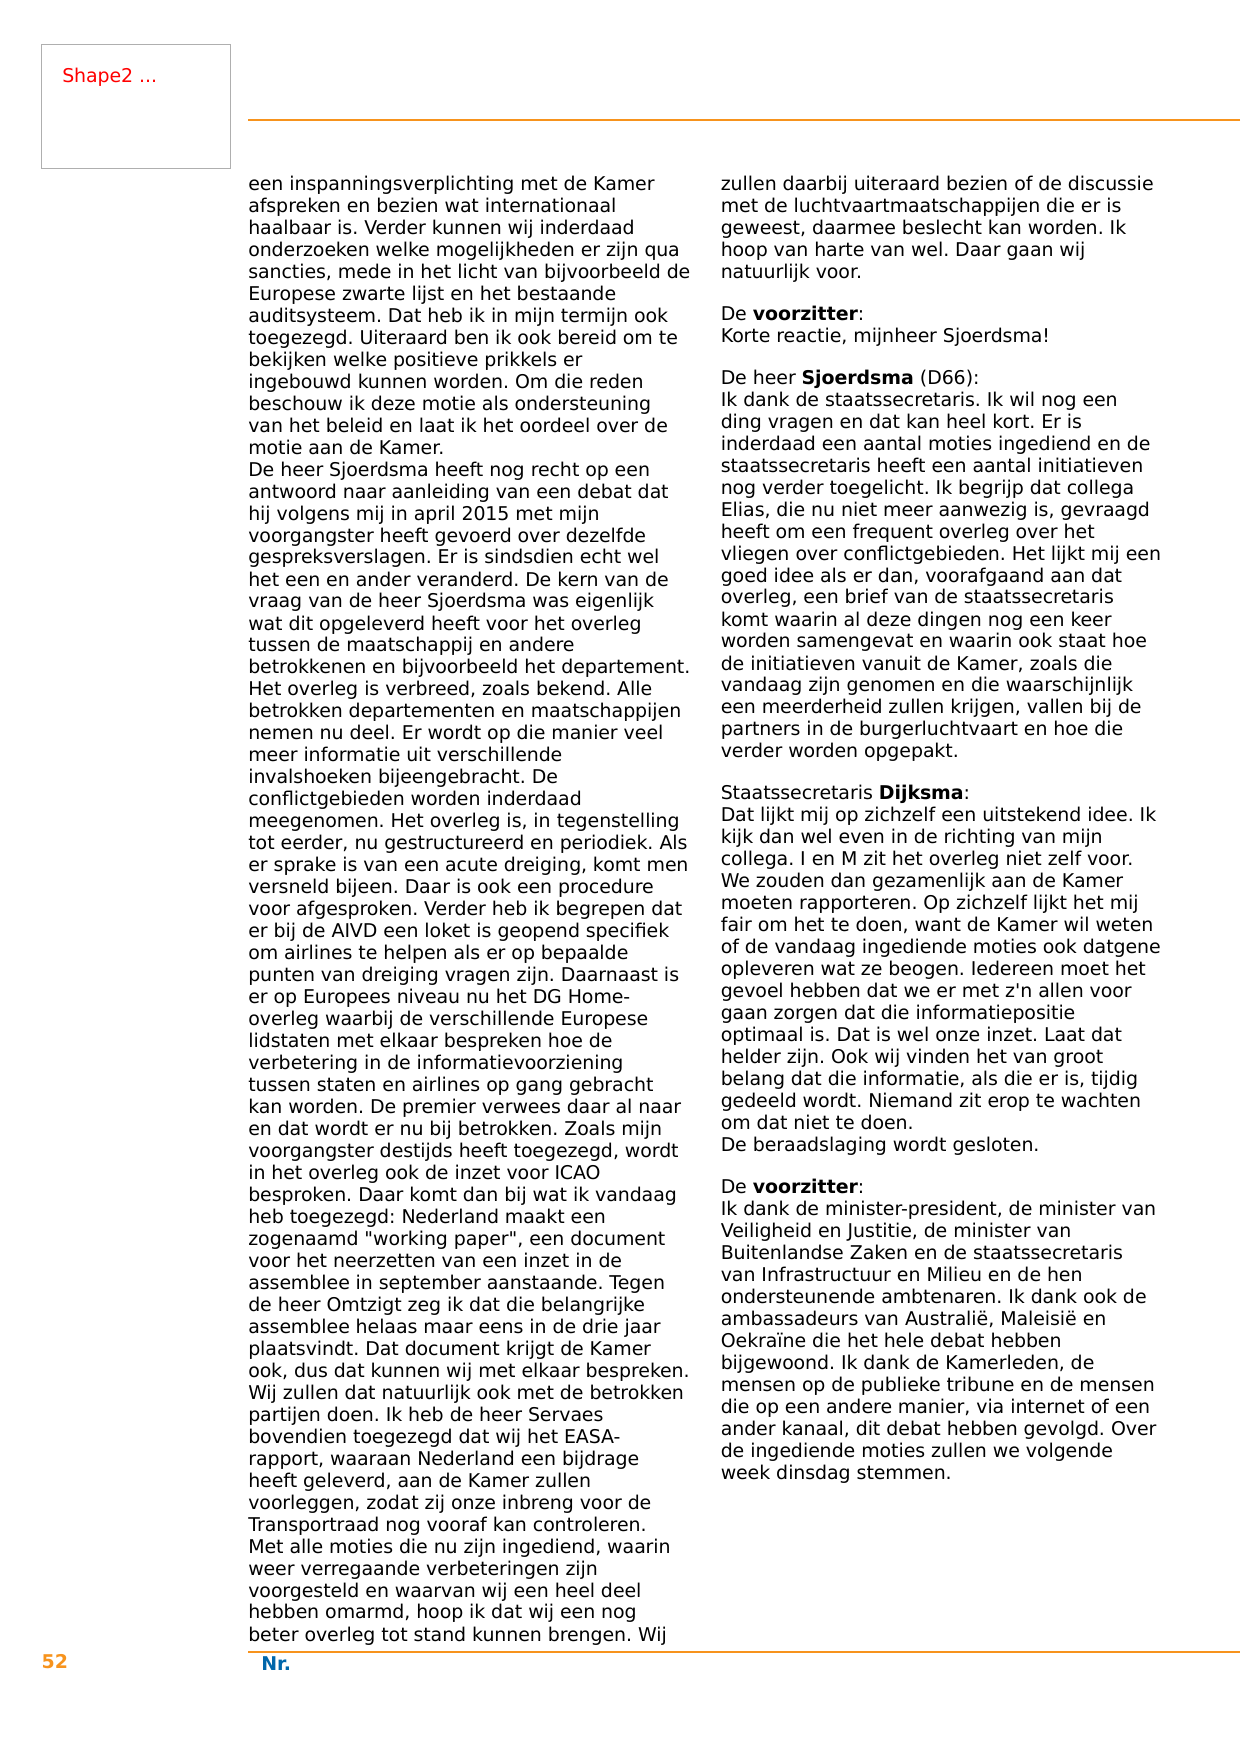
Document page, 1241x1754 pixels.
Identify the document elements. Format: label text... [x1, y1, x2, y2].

text zullen daarbij uiteraard bezien of de discussie met de luchtvaartmaatschappijen die er is geweest, daarmee beslecht kan worden. Ik hoop van harte van wel. Daar gaan wij natuurlijk voor. [721, 173, 1163, 283]
text een inspanningsverplichting met de Kamer afspreken en bezien wat internationaal haalbaar is. Verder kunnen wij inderdaad onderzoeken welke mogelijkheden er zijn qua sancties, mede in het licht van bijvoorbeeld de Europese zwarte lijst en het bestaande auditsysteem. Dat heb ik in mijn termijn ook toegezegd. Uiteraard ben ik ook bereid om te bekijken welke positieve prikkels er ingebouwd kunnen worden. Om die reden beschouw ik deze motie als ondersteuning van het beleid en laat ik het oordeel over de motie aan de Kamer. [248, 173, 691, 458]
text De heer Sjoerdsma (D66): [721, 367, 1163, 389]
text Ik dank de staatssecretaris. Ik wil nog een ding vragen en dat kan heel kort. Er is inderdaad een aantal moties ingediend en de staatssecretaris heeft een aantal initiatieven nog verder toegelicht. Ik begrijp dat collega Elias, die nu niet meer aanwezig is, gevraagd heeft om een frequent overleg over het vliegen over conflictgebieden. Het lijkt mij een goed idee als er dan, voorafgaand aan dat overleg, een brief van de staatssecretaris komt waarin al deze dingen nog een keer worden samengevat en waarin ook staat hoe de initiatieven vanuit de Kamer, zoals die vandaag zijn genomen en die waarschijnlijk een meerderheid zullen krijgen, vallen bij de partners in de burgerluchtvaart en hoe die verder worden opgepakt. [721, 389, 1163, 762]
text Staatssecretaris Dijksma: [721, 782, 1163, 804]
text De voorzitter: [721, 303, 1163, 325]
text Korte reactie, mijnheer Sjoerdsma! [721, 325, 1163, 347]
text Ik dank de minister-president, de minister van Veiligheid en Justitie, de minister van Buitenlandse Zaken en de staatssecretaris van Infrastructuur en Milieu en de hen ondersteunende ambtenaren. Ik dank ook de ambassadeurs van Australië, Maleisië en Oekraïne die het hele debat hebben bijgewoond. Ik dank de Kamerleden, de mensen op de publieke tribune en de mensen die op een andere manier, via internet of een ander kanaal, dit debat hebben gevolgd. Over de ingediende moties zullen we volgende week dinsdag stemmen. [721, 1198, 1163, 1484]
text De voorzitter: [721, 1176, 1163, 1198]
text De heer Sjoerdsma heeft nog recht op een antwoord naar aanleiding van een debat dat hij volgens mij in april 2015 met mijn voorgangster heeft gevoerd over dezelfde gespreksverslagen. Er is sindsdien echt wel het een en ander veranderd. De kern van de vraag van de heer Sjoerdsma was eigenlijk wat dit opgeleverd heeft voor het overleg tussen de maatschappij en andere betrokkenen en bijvoorbeeld het departement. Het overleg is verbreed, zoals bekend. Alle betrokken departementen en maatschappijen nemen nu deel. Er wordt op die manier veel meer informatie uit verschillende invalshoeken bijeengebracht. De conflictgebieden worden inderdaad meegenomen. Het overleg is, in tegenstelling tot eerder, nu gestructureerd en periodiek. Als er sprake is van een acute dreiging, komt men versneld bijeen. Daar is ook een procedure voor afgesproken. Verder heb ik begrepen dat er bij de AIVD een loket is geopend specifiek om airlines te helpen als er op bepaalde punten van dreiging vragen zijn. Daarnaast is er op Europees niveau nu het DG Home-overleg waarbij de verschillende Europese lidstaten met elkaar bespreken hoe de verbetering in de informatievoorziening tussen staten en airlines op gang gebracht kan worden. De premier verwees daar al naar en dat wordt er nu bij betrokken. Zoals mijn voorgangster destijds heeft toegezegd, wordt in het overleg ook de inzet voor ICAO besproken. Daar komt dan bij wat ik vandaag heb toegezegd: Nederland maakt een zogenaamd "working paper", een document voor het neerzetten van een inzet in de assemblee in september aanstaande. Tegen de heer Omtzigt zeg ik dat die belangrijke assemblee helaas maar eens in de drie jaar plaatsvindt. Dat document krijgt de Kamer ook, dus dat kunnen wij met elkaar bespreken. Wij zullen dat natuurlijk ook met de betrokken partijen doen. Ik heb de heer Servaes bovendien toegezegd dat wij het EASA-rapport, waaraan Nederland een bijdrage heeft geleverd, aan de Kamer zullen voorleggen, zodat zij onze inbreng voor de Transportraad nog vooraf kan controleren. [248, 458, 691, 1536]
text De beraadslaging wordt gesloten. [721, 1134, 1163, 1156]
text Dat lijkt mij op zichzelf een uitstekend idee. Ik kijk dan wel even in de richting van mijn collega. I en M zit het overleg niet zelf voor. We zouden dan gezamenlijk aan de Kamer moeten rapporteren. Op zichzelf lijkt het mij fair om het te doen, want de Kamer wil weten of de vandaag ingediende moties ook datgene opleveren wat ze beogen. Iedereen moet het gevoel hebben dat we er met z'n allen voor gaan zorgen dat die informatiepositie optimaal is. Dat is wel onze inzet. Laat dat helder zijn. Ook wij vinden het van groot belang dat die informatie, als die er is, tijdig gedeeld wordt. Niemand zit erop te wachten om dat niet te doen. [721, 804, 1163, 1134]
text Met alle moties die nu zijn ingediend, waarin weer verregaande verbeteringen zijn voorgesteld en waarvan wij een heel deel hebben omarmd, hoop ik dat wij een nog beter overleg tot stand kunnen brengen. Wij [248, 1536, 691, 1645]
